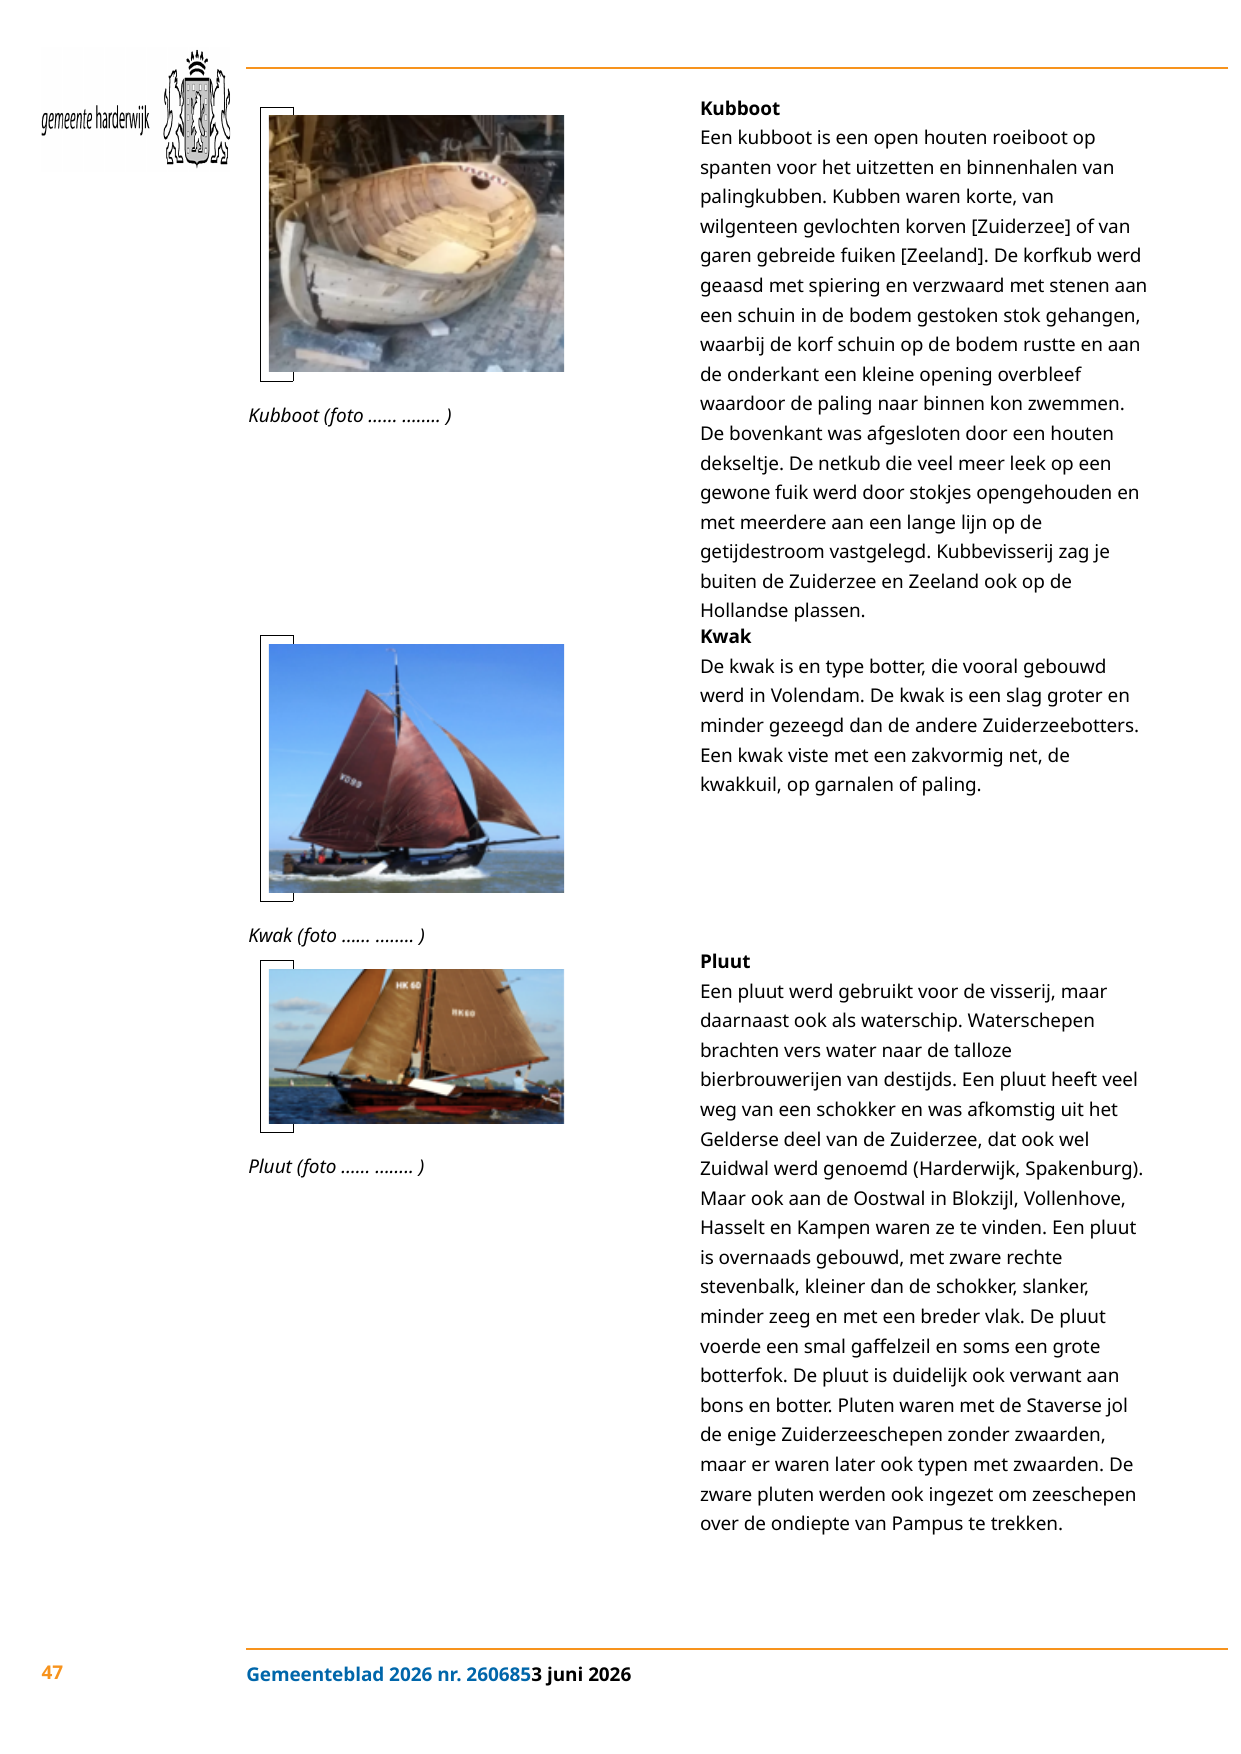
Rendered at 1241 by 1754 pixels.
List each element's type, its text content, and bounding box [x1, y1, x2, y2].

table_cell Kwak De kwak is en type botter, die vooral gebouwd werd in Volendam. De kwak is een slag groter en minder gezeegd dan de andere Zuiderzeebotters. Een kwak viste met een zakvormig net, de kwakkuil, op garnalen of paling. [700, 624, 1152, 948]
table_cell Pluut (foto …… …….. ) [248, 948, 700, 1536]
table_cell Pluut Een pluut werd gebruikt voor de visserij, maar daarnaast ook als waterschip. Waterschepen brachten vers water naar de talloze bierbrouwerijen van destijds. Een pluut heeft veel weg van een schokker en was afkomstig uit het Gelderse deel van de Zuiderzee, dat ook wel Zuidwal werd genoemd (Harderwijk, Spakenburg). Maar ook aan de Oostwal in Blokzijl, Vollenhove, Hasselt en Kampen waren ze te vinden. Een pluut is overnaads gebouwd, met zware rechte stevenbalk, kleiner dan de schokker, slanker, minder zeeg en met een breder vlak. De pluut voerde een smal gaffelzeil en soms een grote botterfok. De pluut is duidelijk ook verwant aan bons en botter. Pluten waren met de Staverse jol de enige Zuiderzeeschepen zonder zwaarden, maar er waren later ook typen met zwaarden. De zware pluten werden ook ingezet om zeeschepen over de ondiepte van Pampus te trekken. [700, 948, 1152, 1536]
picture [268, 644, 565, 893]
picture [268, 115, 565, 372]
table_cell Kubboot Een kubboot is een open houten roeiboot op spanten voor het uitzetten en binnenhalen van palingkubben. Kubben waren korte, van wilgenteen gevlochten korven [Zuiderzee] of van garen gebreide fuiken [Zeeland]. De korfkub werd geaasd met spiering en verzwaard met stenen aan een schuin in de bodem gestoken stok gehangen, waarbij de korf schuin op de bodem rustte en aan de onderkant een kleine opening overbleef waardoor de paling naar binnen kon zwemmen. De bovenkant was afgesloten door een houten dekseltje. De netkub die veel meer leek op een gewone fuik werd door stokjes opengehouden en met meerdere aan een lange lijn op de getijdestroom vastgelegd. Kubbevisserij zag je buiten de Zuiderzee en Zeeland ook op de Hollandse plassen. [700, 95, 1152, 623]
table_cell Kubboot (foto …… …….. ) [248, 95, 700, 623]
table_cell Kwak (foto …… …….. ) [248, 624, 700, 948]
picture [41, 47, 231, 172]
picture [268, 969, 565, 1124]
